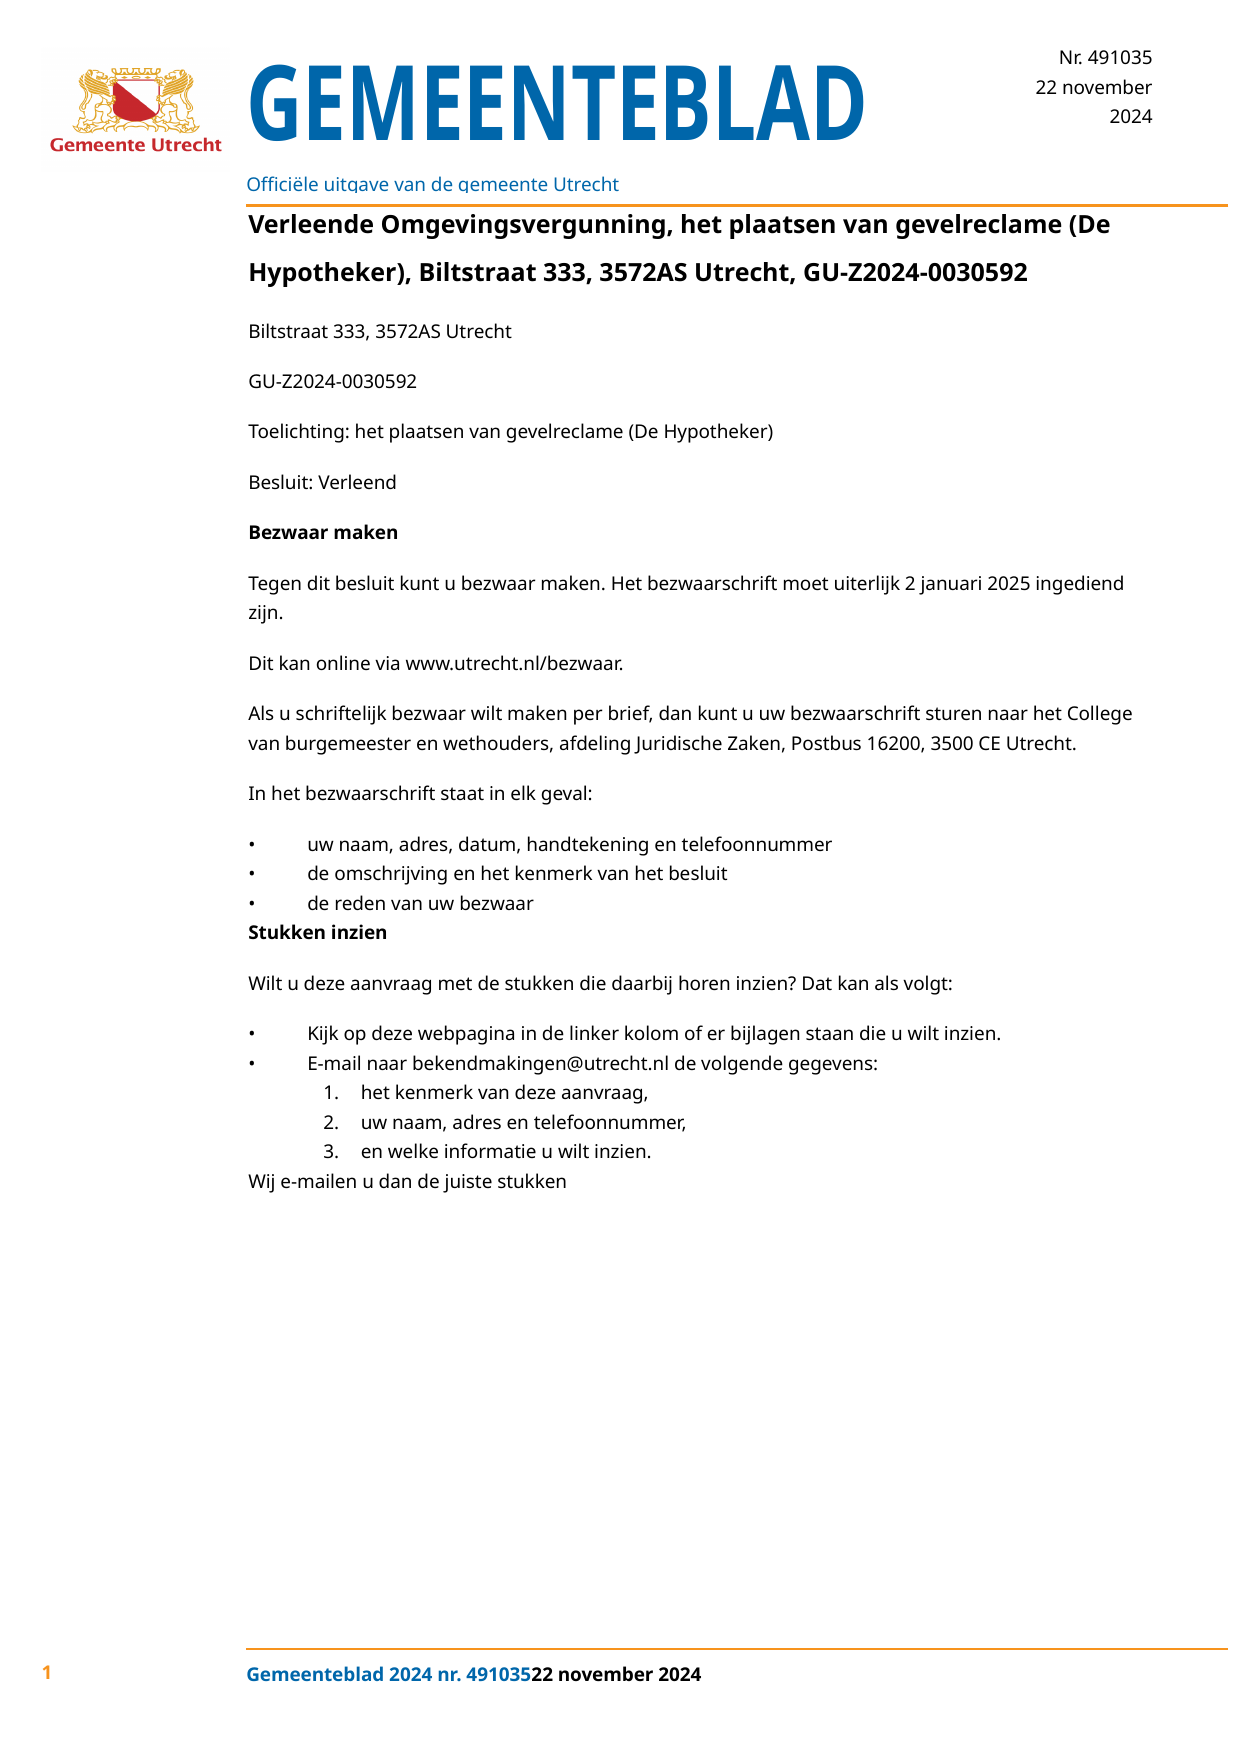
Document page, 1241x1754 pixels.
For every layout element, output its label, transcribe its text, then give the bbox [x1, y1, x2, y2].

text Wilt u deze aanvraag met de stukken die daarbij horen inzien? Dat kan als volgt: [248, 970, 1152, 996]
text Biltstraat 333, 3572AS Utrecht [248, 318, 1152, 344]
text Bezwaar maken [248, 519, 1152, 545]
text Verleende Omgevingsvergunning, het plaatsen van gevelreclame (De Hypotheker), Biltstraat 333, 3572AS Utrecht, GU-Z2024-0030592 [248, 207, 1152, 288]
list uw naam, adres, datum, handtekening en telefoonnummer [248, 831, 1152, 857]
text In het bezwaarschrift staat in elk geval: [248, 780, 1152, 806]
list Kijk op deze webpagina in de linker kolom of er bijlagen staan die u wilt inzien. [248, 1020, 1152, 1046]
list het kenmerk van deze aanvraag, [323, 1079, 1152, 1105]
text Als u schriftelijk bezwaar wilt maken per brief, dan kunt u uw bezwaarschrift sturen naar het College van burgemeester en wethouders, afdeling Juridische Zaken, Postbus 16200, 3500 CE Utrecht. [248, 700, 1152, 756]
text Wij e-mailen u dan de juiste stukken [248, 1168, 1152, 1194]
list de reden van uw bezwaar [248, 890, 1152, 916]
text GU-Z2024-0030592 [248, 368, 1152, 394]
list de omschrijving en het kenmerk van het besluit [248, 860, 1152, 886]
list en welke informatie u wilt inzien. [323, 1139, 1152, 1164]
text Tegen dit besluit kunt u bezwaar maken. Het bezwaarschrift moet uiterlijk 2 januari 2025 ingediend zijn. [248, 570, 1152, 625]
picture [41, 47, 231, 172]
text Besluit: Verleend [248, 469, 1152, 495]
text Stukken inzien [248, 919, 1152, 945]
text Toelichting: het plaatsen van gevelreclame (De Hypotheker) [248, 419, 1152, 444]
list uw naam, adres en telefoonnummer, [323, 1109, 1152, 1135]
list E-mail naar bekendmakingen@utrecht.nl de volgende gegevens: [248, 1050, 1152, 1076]
text Dit kan online via www.utrecht.nl/bezwaar. [248, 650, 1152, 676]
